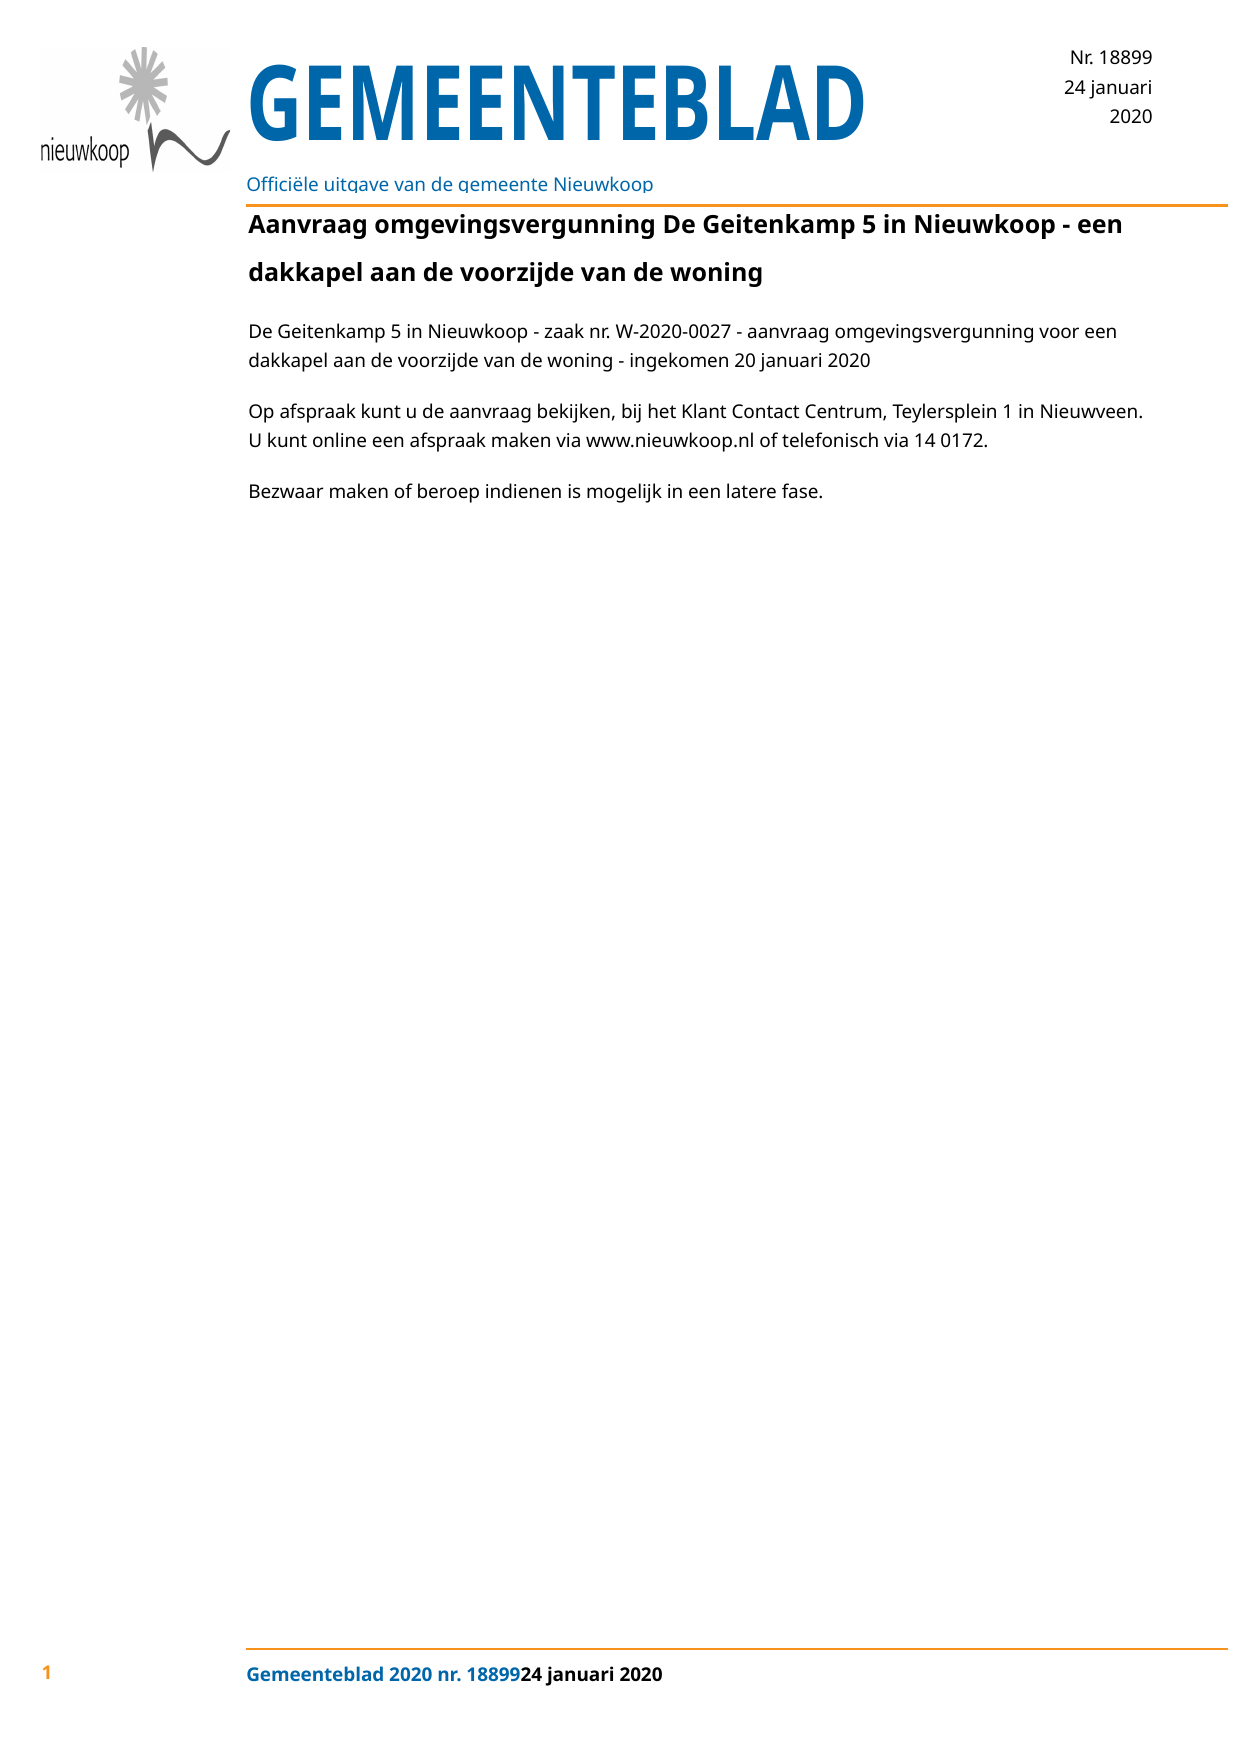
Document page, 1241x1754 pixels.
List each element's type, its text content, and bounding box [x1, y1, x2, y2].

text Aanvraag omgevingsvergunning De Geitenkamp 5 in Nieuwkoop - een dakkapel aan de voorzijde van de woning [248, 207, 1152, 288]
text De Geitenkamp 5 in Nieuwkoop - zaak nr. W-2020-0027 - aanvraag omgevingsvergunning voor een dakkapel aan de voorzijde van de woning - ingekomen 20 januari 2020 [248, 318, 1152, 373]
text Op afspraak kunt u de aanvraag bekijken, bij het Klant Contact Centrum, Teylersplein 1 in Nieuwveen. U kunt online een afspraak maken via www.nieuwkoop.nl of telefonisch via 14 0172. [248, 398, 1152, 453]
text Bezwaar maken of beroep indienen is mogelijk in een latere fase. [248, 478, 1152, 504]
picture [41, 47, 231, 172]
